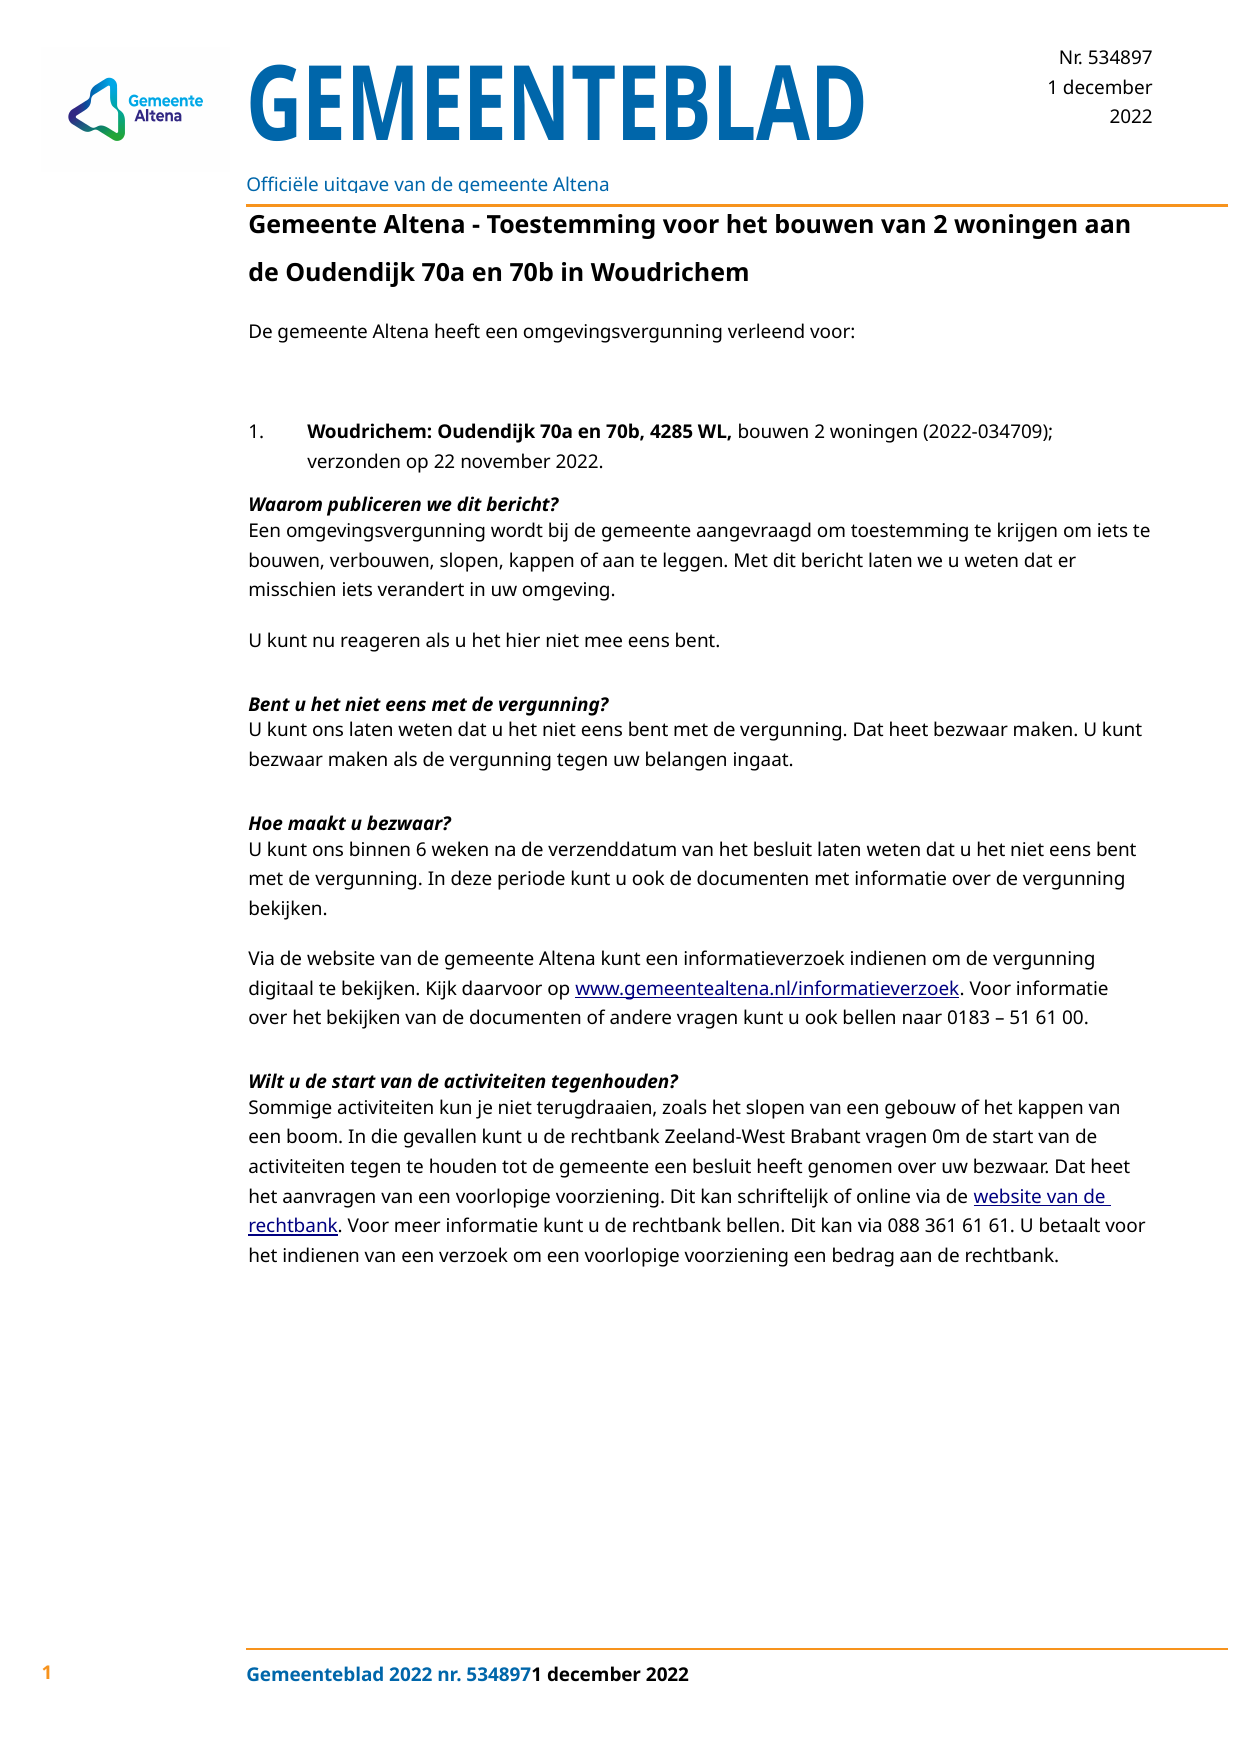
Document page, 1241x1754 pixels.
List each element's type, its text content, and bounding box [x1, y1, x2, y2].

text U kunt nu reageren als u het hier niet mee eens bent. [248, 627, 1152, 652]
text Bent u het niet eens met de vergunning? [248, 691, 1152, 716]
list Woudrichem: Oudendijk 70a en 70b, 4285 WL, bouwen 2 woningen (2022-034709); verzonden op 22 november 2022. [248, 419, 1152, 474]
text Waarom publiceren we dit bericht? [248, 491, 1152, 517]
text Via de website van de gemeente Altena kunt een informatieverzoek indienen om de vergunning digitaal te bekijken. Kijk daarvoor op www.gemeentealtena.nl/informatieverzoek. Voor informatie over het bekijken van de documenten of andere vragen kunt u ook bellen naar 0183 – 51 61 00. [248, 945, 1152, 1030]
text U kunt ons binnen 6 weken na de verzenddatum van het besluit laten weten dat u het niet eens bent met de vergunning. In deze periode kunt u ook de documenten met informatie over de vergunning bekijken. [248, 836, 1152, 921]
text Wilt u de start van de activiteiten tegenhouden? [248, 1068, 1152, 1094]
text De gemeente Altena heeft een omgevingsvergunning verleend voor: [248, 318, 1152, 344]
picture [41, 47, 231, 172]
text Een omgevingsvergunning wordt bij de gemeente aangevraagd om toestemming te krijgen om iets te bouwen, verbouwen, slopen, kappen of aan te leggen. Met dit bericht laten we u weten dat er misschien iets verandert in uw omgeving. [248, 517, 1152, 602]
text U kunt ons laten weten dat u het niet eens bent met de vergunning. Dat heet bezwaar maken. U kunt bezwaar maken als de vergunning tegen uw belangen ingaat. [248, 716, 1152, 772]
text Gemeente Altena - Toestemming voor het bouwen van 2 woningen aan de Oudendijk 70a en 70b in Woudrichem [248, 207, 1152, 288]
text Sommige activiteiten kun je niet terugdraaien, zoals het slopen van een gebouw of het kappen van een boom. In die gevallen kunt u de rechtbank Zeeland-West Brabant vragen 0m de start van de activiteiten tegen te houden tot de gemeente een besluit heeft genomen over uw bezwaar. Dat heet het aanvragen van een voorlopige voorziening. Dit kan schriftelijk of online via de website van de rechtbank. Voor meer informatie kunt u de rechtbank bellen. Dit kan via 088 361 61 61. U betaalt voor het indienen van een verzoek om een voorlopige voorziening een bedrag aan de rechtbank. [248, 1094, 1152, 1268]
text Hoe maakt u bezwaar? [248, 810, 1152, 836]
